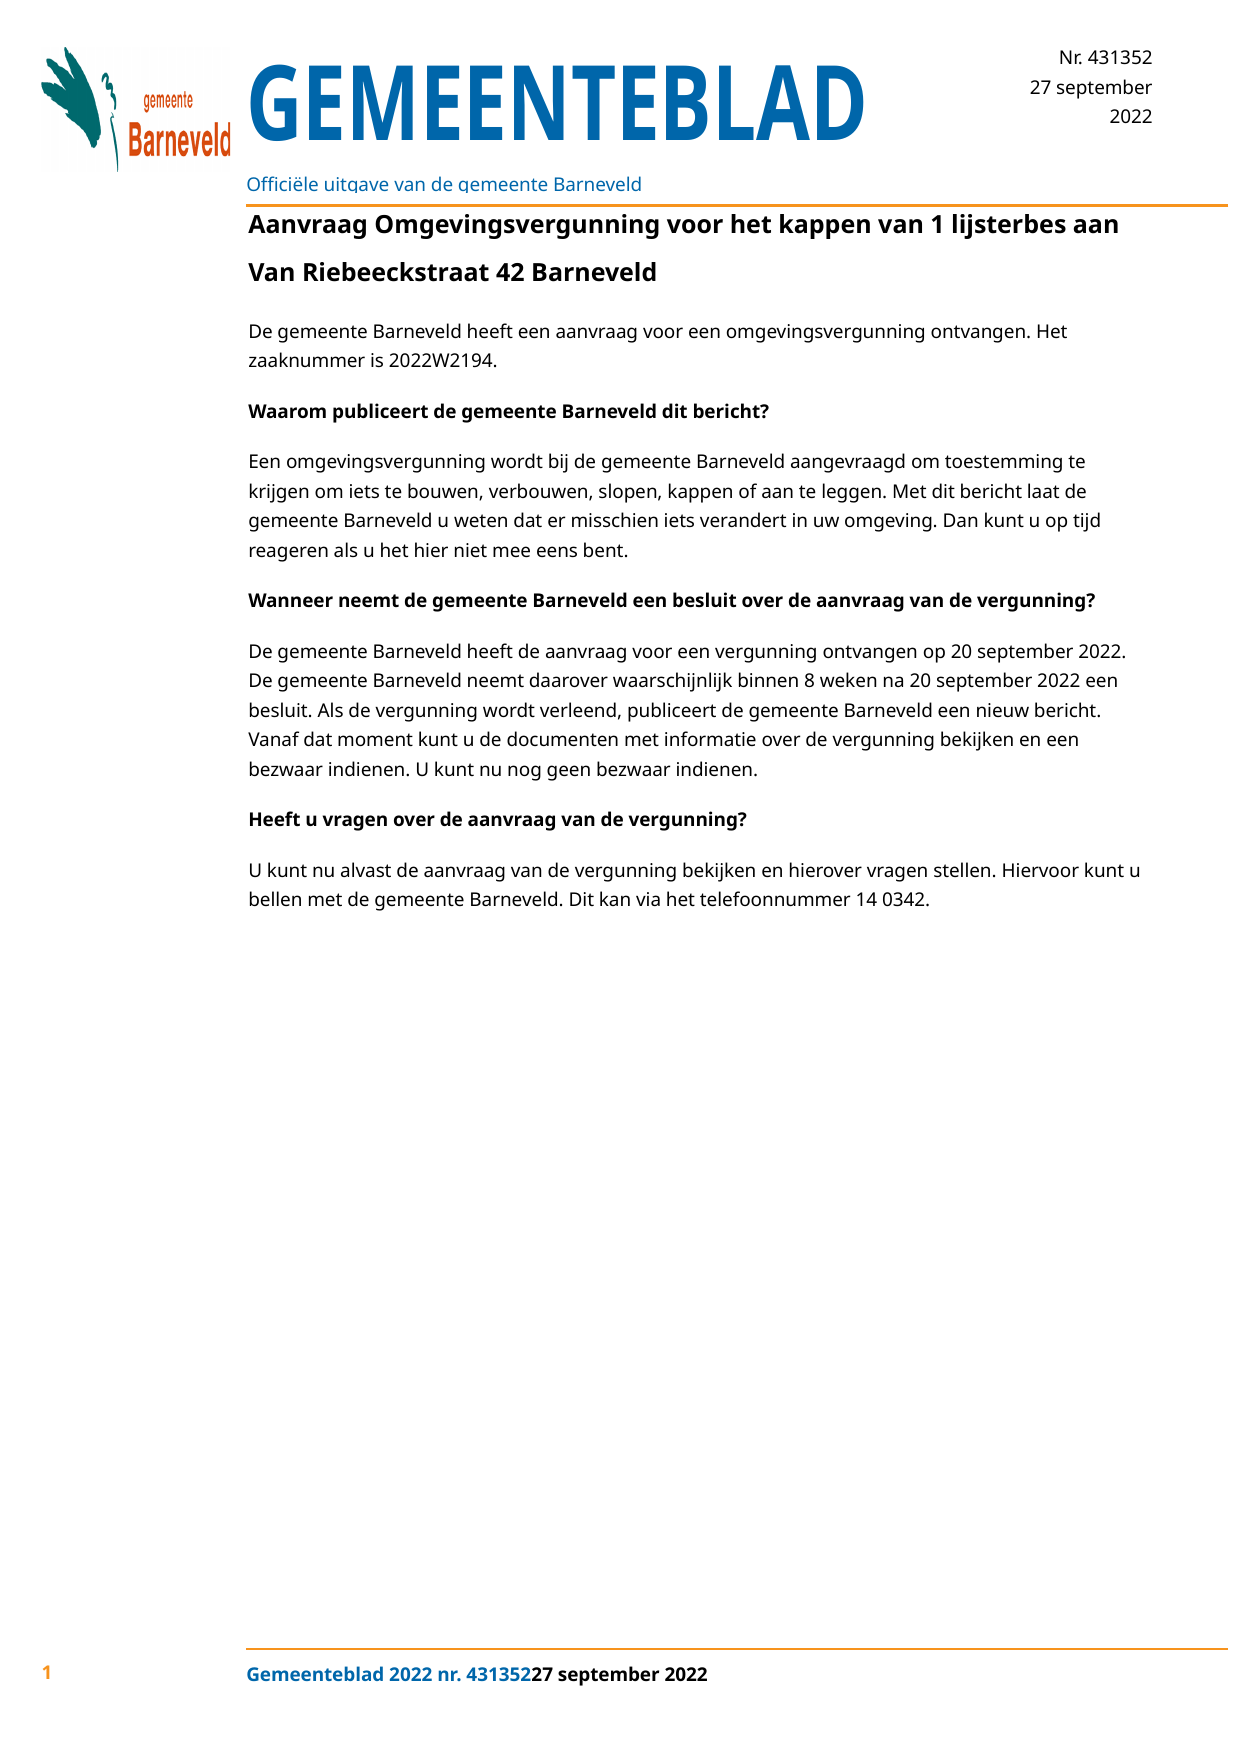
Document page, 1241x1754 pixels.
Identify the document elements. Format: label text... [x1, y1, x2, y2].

text Waarom publiceert de gemeente Barneveld dit bericht? [248, 398, 1152, 424]
text Een omgevingsvergunning wordt bij de gemeente Barneveld aangevraagd om toestemming te krijgen om iets te bouwen, verbouwen, slopen, kappen of aan te leggen. Met dit bericht laat de gemeente Barneveld u weten dat er misschien iets verandert in uw omgeving. Dan kunt u op tijd reageren als u het hier niet mee eens bent. [248, 448, 1152, 563]
text Aanvraag Omgevingsvergunning voor het kappen van 1 lijsterbes aan Van Riebeeckstraat 42 Barneveld [248, 207, 1152, 288]
text U kunt nu alvast de aanvraag van de vergunning bekijken en hierover vragen stellen. Hiervoor kunt u bellen met de gemeente Barneveld. Dit kan via het telefoonnummer 14 0342. [248, 857, 1152, 912]
text Heeft u vragen over de aanvraag van de vergunning? [248, 807, 1152, 832]
text De gemeente Barneveld heeft de aanvraag voor een vergunning ontvangen op 20 september 2022. De gemeente Barneveld neemt daarover waarschijnlijk binnen 8 weken na 20 september 2022 een besluit. Als de vergunning wordt verleend, publiceert de gemeente Barneveld een nieuw bericht. Vanaf dat moment kunt u de documenten met informatie over de vergunning bekijken en een bezwaar indienen. U kunt nu nog geen bezwaar indienen. [248, 638, 1152, 782]
text De gemeente Barneveld heeft een aanvraag voor een omgevingsvergunning ontvangen. Het zaaknummer is 2022W2194. [248, 318, 1152, 373]
picture [41, 47, 231, 172]
text Wanneer neemt de gemeente Barneveld een besluit over de aanvraag van de vergunning? [248, 587, 1152, 613]
